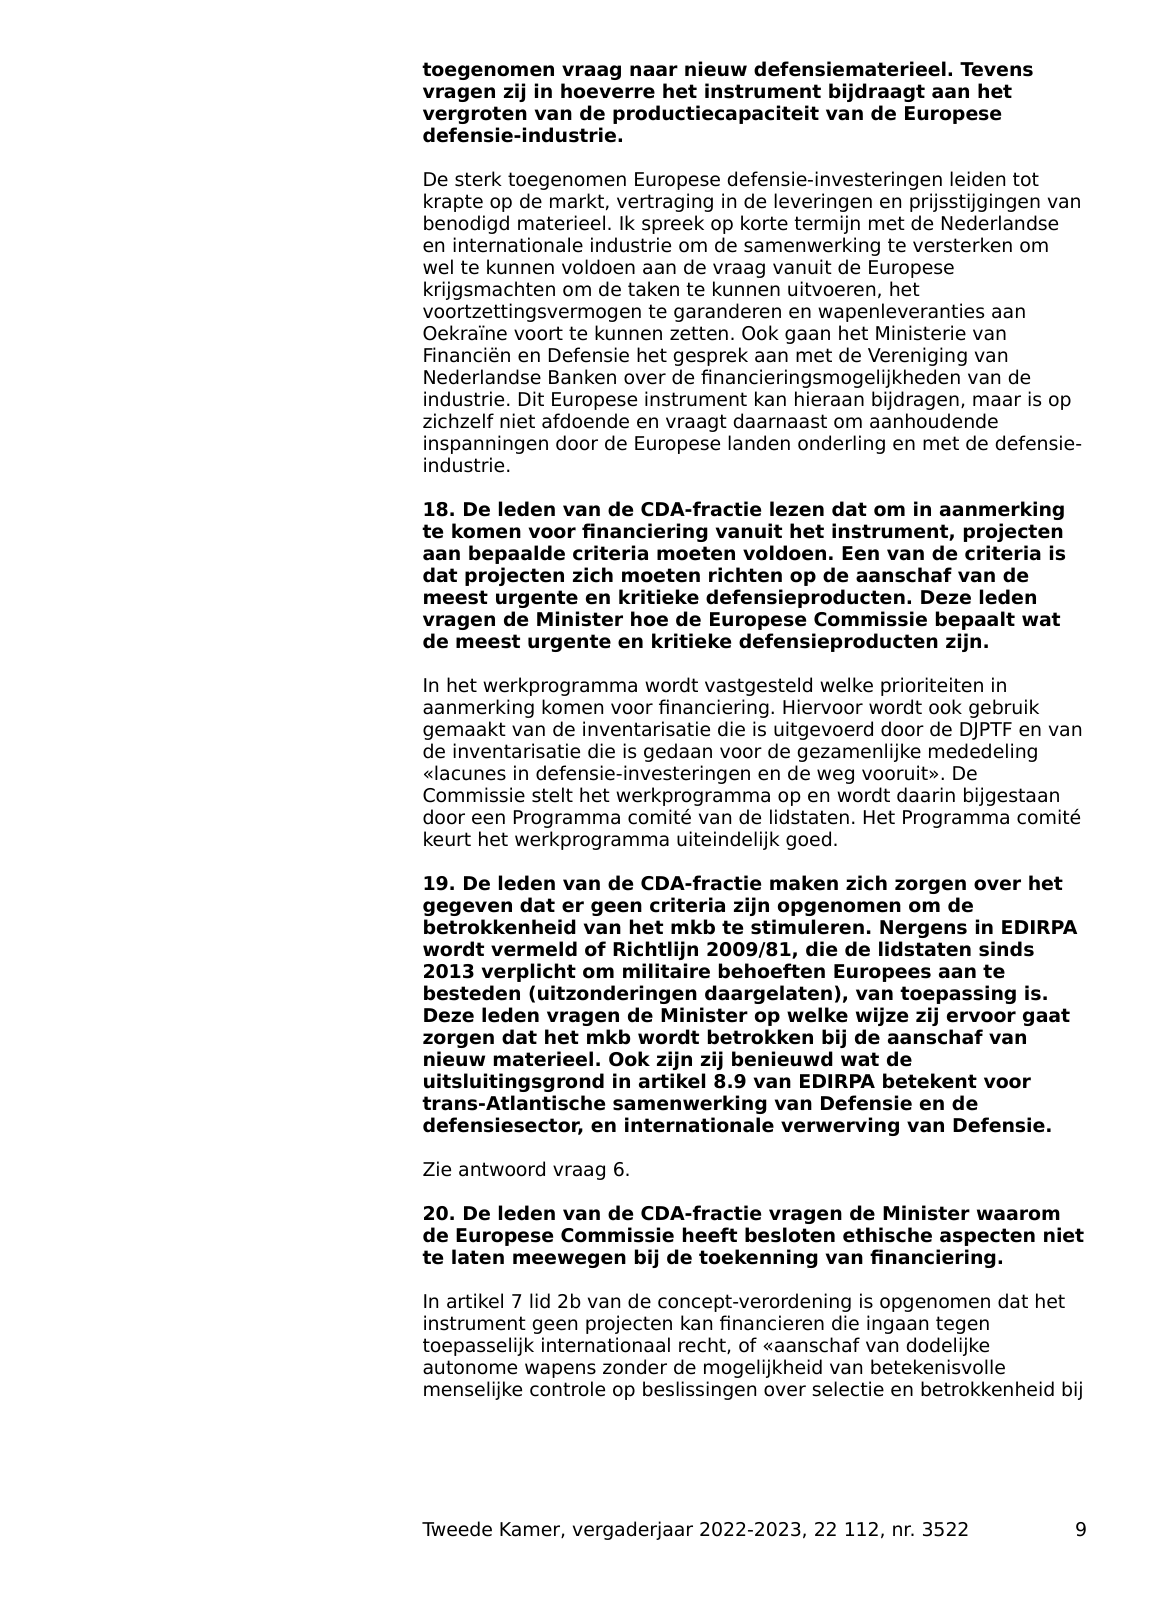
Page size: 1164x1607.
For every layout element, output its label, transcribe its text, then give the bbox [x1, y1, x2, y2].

text In het werkprogramma wordt vastgesteld welke prioriteiten in aanmerking komen voor financiering. Hiervoor wordt ook gebruik gemaakt van de inventarisatie die is uitgevoerd door de DJPTF en van de inventarisatie die is gedaan voor de gezamenlijke mededeling «lacunes in defensie-investeringen en de weg vooruit». De Commissie stelt het werkprogramma op en wordt daarin bijgestaan door een Programma comité van de lidstaten. Het Programma comité keurt het werkprogramma uiteindelijk goed. [422, 675, 1087, 851]
text toegenomen vraag naar nieuw defensiematerieel. Tevens vragen zij in hoeverre het instrument bijdraagt aan het vergroten van de productiecapaciteit van de Europese defensie-industrie. [422, 59, 1087, 147]
text Zie antwoord vraag 6. [422, 1159, 1087, 1181]
text In artikel 7 lid 2b van de concept-verordening is opgenomen dat het instrument geen projecten kan financieren die ingaan tegen toepasselijk internationaal recht, of «aanschaf van dodelijke autonome wapens zonder de mogelijkheid van betekenisvolle menselijke controle op beslissingen over selectie en betrokkenheid bij [422, 1291, 1087, 1401]
text 19. De leden van de CDA-fractie maken zich zorgen over het gegeven dat er geen criteria zijn opgenomen om de betrokkenheid van het mkb te stimuleren. Nergens in EDIRPA wordt vermeld of Richtlijn 2009/81, die de lidstaten sinds 2013 verplicht om militaire behoeften Europees aan te besteden (uitzonderingen daargelaten), van toepassing is. Deze leden vragen de Minister op welke wijze zij ervoor gaat zorgen dat het mkb wordt betrokken bij de aanschaf van nieuw materieel. Ook zijn zij benieuwd wat de uitsluitingsgrond in artikel 8.9 van EDIRPA betekent voor trans-Atlantische samenwerking van Defensie en de defensiesector, en internationale verwerving van Defensie. [422, 873, 1087, 1137]
text 18. De leden van de CDA-fractie lezen dat om in aanmerking te komen voor financiering vanuit het instrument, projecten aan bepaalde criteria moeten voldoen. Een van de criteria is dat projecten zich moeten richten op de aanschaf van de meest urgente en kritieke defensieproducten. Deze leden vragen de Minister hoe de Europese Commissie bepaalt wat de meest urgente en kritieke defensieproducten zijn. [422, 499, 1087, 653]
text De sterk toegenomen Europese defensie-investeringen leiden tot krapte op de markt, vertraging in de leveringen en prijsstijgingen van benodigd materieel. Ik spreek op korte termijn met de Nederlandse en internationale industrie om de samenwerking te versterken om wel te kunnen voldoen aan de vraag vanuit de Europese krijgsmachten om de taken te kunnen uitvoeren, het voortzettingsvermogen te garanderen en wapenleveranties aan Oekraïne voort te kunnen zetten. Ook gaan het Ministerie van Financiën en Defensie het gesprek aan met de Vereniging van Nederlandse Banken over de financieringsmogelijkheden van de industrie. Dit Europese instrument kan hieraan bijdragen, maar is op zichzelf niet afdoende en vraagt daarnaast om aanhoudende inspanningen door de Europese landen onderling en met de defensie-industrie. [422, 169, 1087, 477]
text 20. De leden van de CDA-fractie vragen de Minister waarom de Europese Commissie heeft besloten ethische aspecten niet te laten meewegen bij de toekenning van financiering. [422, 1203, 1087, 1269]
